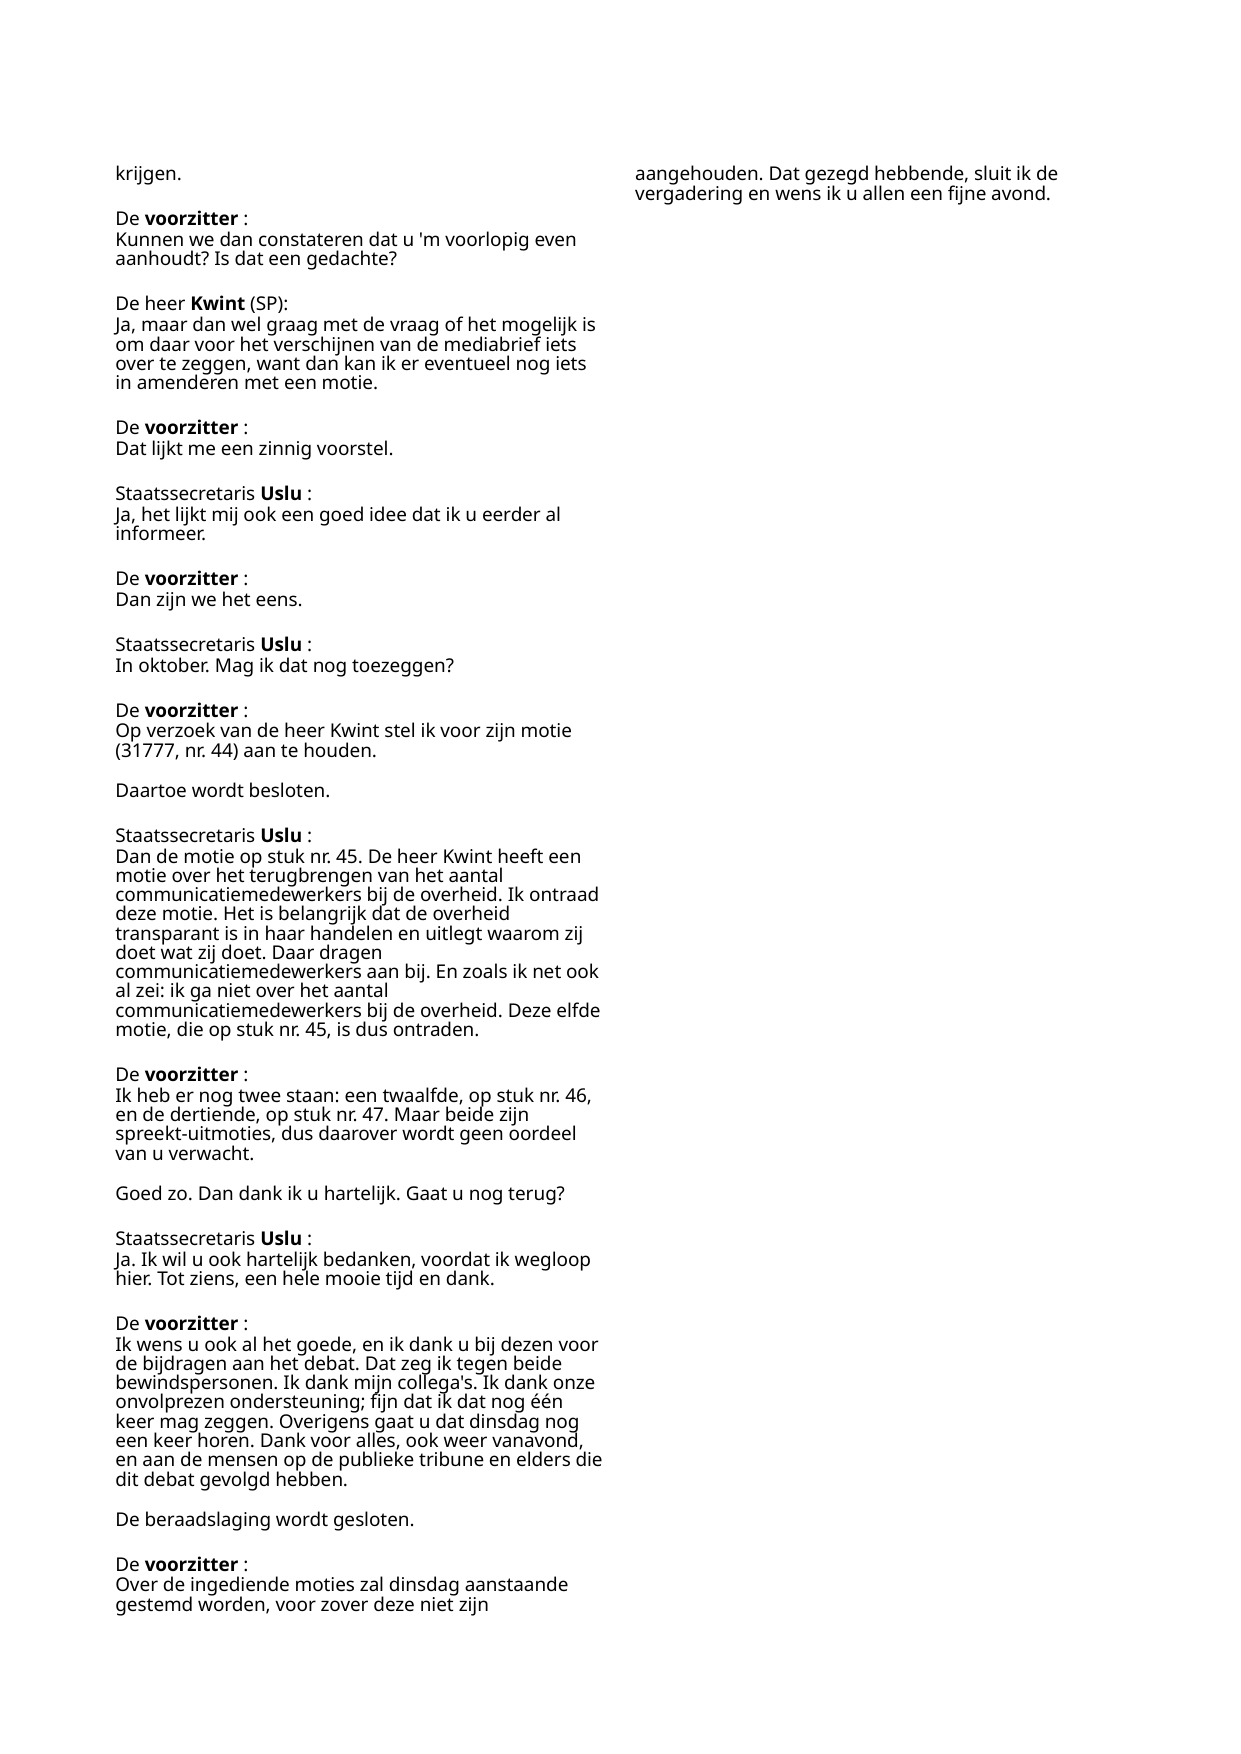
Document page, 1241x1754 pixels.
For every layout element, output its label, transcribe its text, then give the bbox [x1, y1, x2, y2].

text Dan de motie op stuk nr. 45. De heer Kwint heeft een motie over het terugbrengen van het aantal communicatiemedewerkers bij de overheid. Ik ontraad deze motie. Het is belangrijk dat de overheid transparant is in haar handelen en uitlegt waarom zij doet wat zij doet. Daar dragen communicatiemedewerkers aan bij. En zoals ik net ook al zei: ik ga niet over het aantal communicatiemedewerkers bij de overheid. Deze elfde motie, die op stuk nr. 45, is dus ontraden. [115, 848, 605, 1040]
text Staatssecretaris Uslu : [115, 631, 605, 657]
text De voorzitter : [115, 1310, 605, 1336]
text Goed zo. Dan dank ik u hartelijk. Gaat u nog terug? [115, 1185, 605, 1204]
text Ik heb er nog twee staan: een twaalfde, op stuk nr. 46, en de dertiende, op stuk nr. 47. Maar beide zijn spreekt-uitmoties, dus daarover wordt geen oordeel van u verwacht. [115, 1087, 605, 1164]
text Op verzoek van de heer Kwint stel ik voor zijn motie (31777, nr. 44) aan te houden. [115, 722, 605, 761]
text krijgen. [115, 165, 605, 184]
text De voorzitter : [115, 1551, 605, 1576]
text Daartoe wordt besloten. [115, 782, 605, 801]
text De voorzitter : [115, 414, 605, 440]
text In oktober. Mag ik dat nog toezeggen? [115, 657, 605, 676]
text De voorzitter : [115, 565, 605, 591]
text Dat lijkt me een zinnig voorstel. [115, 440, 605, 459]
text Ja. Ik wil u ook hartelijk bedanken, voordat ik wegloop hier. Tot ziens, een hele mooie tijd en dank. [115, 1251, 605, 1289]
text Staatssecretaris Uslu : [115, 822, 605, 848]
text Over de ingediende moties zal dinsdag aanstaande gestemd worden, voor zover deze niet zijn [115, 1576, 605, 1615]
text Ja, maar dan wel graag met de vraag of het mogelijk is om daar voor het verschijnen van de mediabrief iets over te zeggen, want dan kan ik er eventueel nog iets in amenderen met een motie. [115, 316, 605, 393]
text De heer Kwint (SP): [115, 291, 605, 316]
text De beraadslaging wordt gesloten. [115, 1511, 605, 1530]
text Ik wens u ook al het goede, en ik dank u bij dezen voor de bijdragen aan het debat. Dat zeg ik tegen beide bewindspersonen. Ik dank mijn collega's. Ik dank onze onvolprezen ondersteuning; fijn dat ik dat nog één keer mag zeggen. Overigens gaat u dat dinsdag nog een keer horen. Dank voor alles, ook weer vanavond, en aan de mensen op de publieke tribune en elders die dit debat gevolgd hebben. [115, 1336, 605, 1490]
text Staatssecretaris Uslu : [115, 1225, 605, 1251]
text Kunnen we dan constateren dat u 'm voorlopig even aanhoudt? Is dat een gedachte? [115, 231, 605, 270]
text Ja, het lijkt mij ook een goed idee dat ik u eerder al informeer. [115, 506, 605, 544]
text De voorzitter : [115, 205, 605, 231]
text aangehouden. Dat gezegd hebbende, sluit ik de vergadering en wens ik u allen een fijne avond. [635, 165, 1125, 204]
text De voorzitter : [115, 697, 605, 722]
text De voorzitter : [115, 1061, 605, 1087]
text Dan zijn we het eens. [115, 591, 605, 610]
text Staatssecretaris Uslu : [115, 480, 605, 506]
